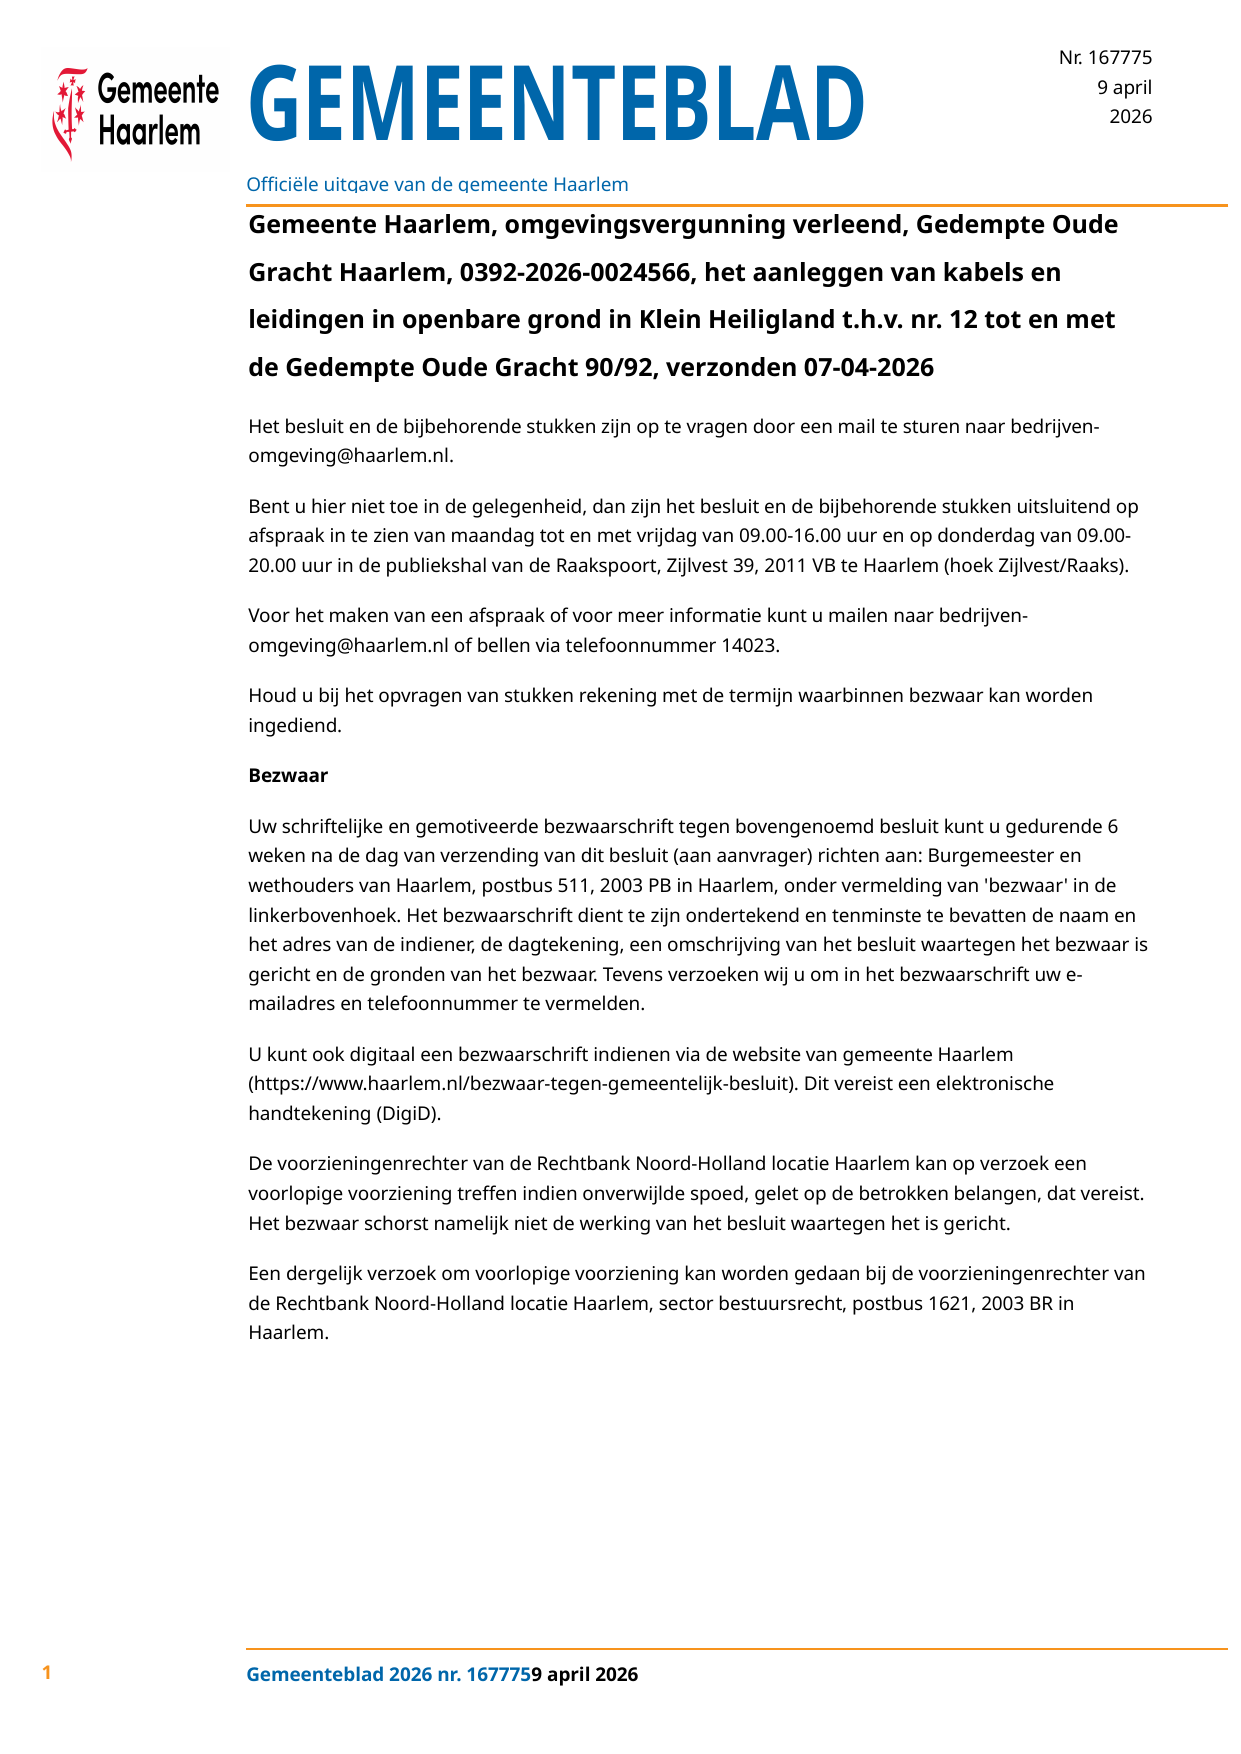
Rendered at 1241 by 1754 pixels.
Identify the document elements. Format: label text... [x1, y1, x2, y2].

text Het besluit en de bijbehorende stukken zijn op te vragen door een mail te sturen naar bedrijven-omgeving@haarlem.nl. [248, 413, 1152, 468]
text Bezwaar [248, 763, 1152, 788]
picture [41, 47, 231, 172]
text U kunt ook digitaal een bezwaarschrift indienen via de website van gemeente Haarlem (https://www.haarlem.nl/bezwaar-tegen-gemeentelijk-besluit). Dit vereist een elektronische handtekening (DigiD). [248, 1041, 1152, 1126]
text Uw schriftelijke en gemotiveerde bezwaarschrift tegen bovengenoemd besluit kunt u gedurende 6 weken na de dag van verzending van dit besluit (aan aanvrager) richten aan: Burgemeester en wethouders van Haarlem, postbus 511, 2003 PB in Haarlem, onder vermelding van 'bezwaar' in de linkerbovenhoek. Het bezwaarschrift dient te zijn ondertekend en tenminste te bevatten de naam en het adres van de indiener, de dagtekening, een omschrijving van het besluit waartegen het bezwaar is gericht en de gronden van het bezwaar. Tevens verzoeken wij u om in het bezwaarschrift uw e-mailadres en telefoonnummer te vermelden. [248, 813, 1152, 1016]
text Een dergelijk verzoek om voorlopige voorziening kan worden gedaan bij de voorzieningenrechter van de Rechtbank Noord-Holland locatie Haarlem, sector bestuursrecht, postbus 1621, 2003 BR in Haarlem. [248, 1260, 1152, 1345]
text Voor het maken van een afspraak of voor meer informatie kunt u mailen naar bedrijven-omgeving@haarlem.nl of bellen via telefoonnummer 14023. [248, 603, 1152, 658]
text De voorzieningenrechter van de Rechtbank Noord-Holland locatie Haarlem kan op verzoek een voorlopige voorziening treffen indien onverwijlde spoed, gelet op de betrokken belangen, dat vereist. Het bezwaar schorst namelijk niet de werking van het besluit waartegen het is gericht. [248, 1151, 1152, 1236]
text Gemeente Haarlem, omgevingsvergunning verleend, Gedempte Oude Gracht Haarlem, 0392-2026-0024566, het aanleggen van kabels en leidingen in openbare grond in Klein Heiligland t.h.v. nr. 12 tot en met de Gedempte Oude Gracht 90/92, verzonden 07-04-2026 [248, 207, 1152, 384]
text Bent u hier niet toe in de gelegenheid, dan zijn het besluit en de bijbehorende stukken uitsluitend op afspraak in te zien van maandag tot en met vrijdag van 09.00-16.00 uur en op donderdag van 09.00-20.00 uur in de publiekshal van de Raakspoort, Zijlvest 39, 2011 VB te Haarlem (hoek Zijlvest/Raaks). [248, 493, 1152, 578]
text Houd u bij het opvragen van stukken rekening met de termijn waarbinnen bezwaar kan worden ingediend. [248, 683, 1152, 738]
